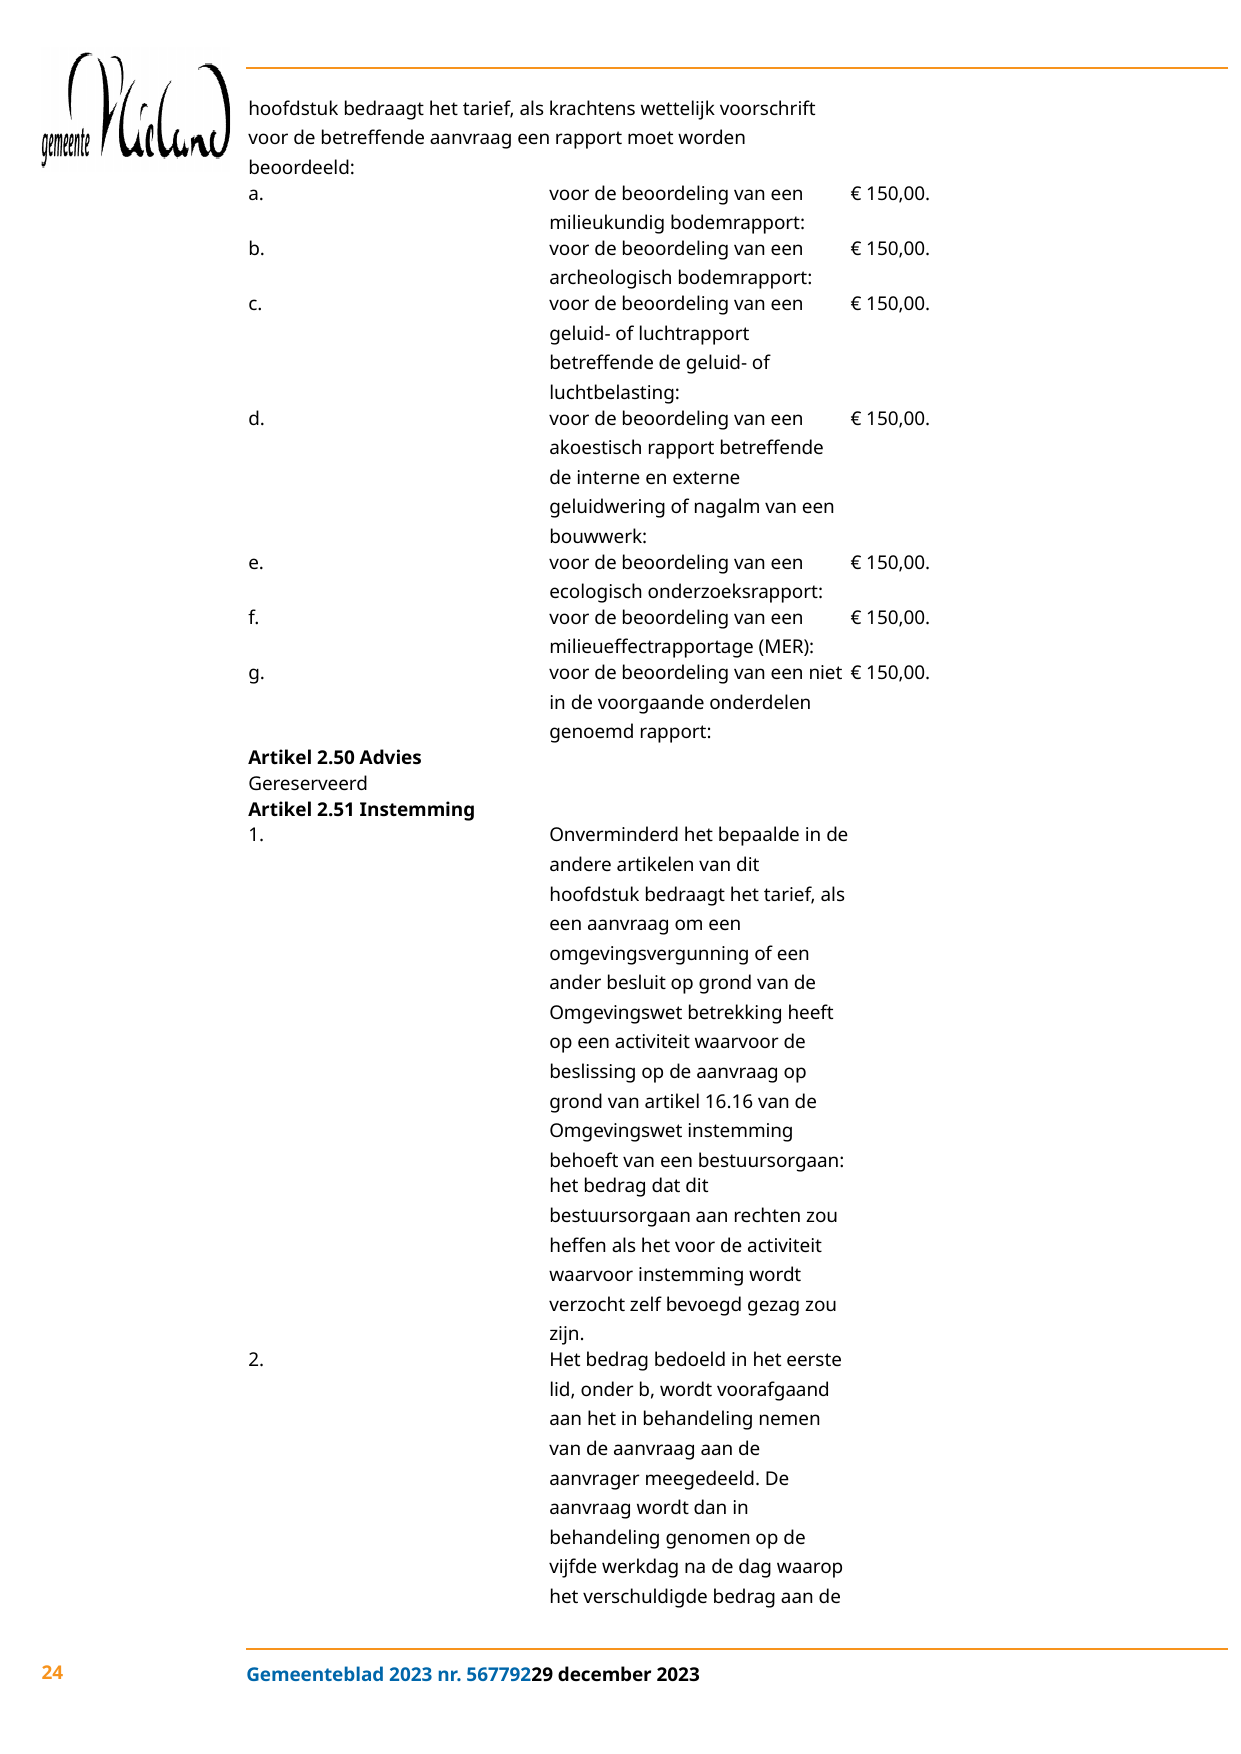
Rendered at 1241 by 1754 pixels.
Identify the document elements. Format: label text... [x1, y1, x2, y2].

table_cell 1. [248, 822, 549, 1173]
table_cell voor de beoordeling van een archeologisch bodemrapport: [549, 235, 850, 290]
table_cell [850, 95, 1152, 180]
table_cell Artikel 2.50 Advies [248, 744, 850, 770]
table_cell € 150,00. [850, 235, 1152, 290]
table_cell [248, 1173, 549, 1346]
table_cell € 150,00. [850, 604, 1152, 659]
table_cell voor de beoordeling van een geluid- of luchtrapport betreffende de geluid- of luchtbelasting: [549, 290, 850, 405]
table_cell hoofdstuk bedraagt het tarief, als krachtens wettelijk voorschrift voor de betreffende aanvraag een rapport moet worden beoordeeld: [248, 95, 850, 180]
table_cell Het bedrag bedoeld in het eerste lid, onder b, wordt voorafgaand aan het in behandeling nemen van de aanvraag aan de aanvrager meegedeeld. De aanvraag wordt dan in behandeling genomen op de vijfde werkdag na de dag waarop het verschuldigde bedrag aan de [549, 1346, 850, 1609]
table_cell Gereserveerd [248, 770, 1152, 796]
table_cell [850, 1346, 1152, 1609]
table_cell [850, 744, 1152, 770]
table_cell € 150,00. [850, 660, 1152, 744]
table_cell € 150,00. [850, 290, 1152, 405]
table_cell [850, 796, 1152, 822]
table_cell e. [248, 549, 549, 604]
picture [41, 47, 231, 172]
table_cell [850, 822, 1152, 1173]
table_cell [850, 1173, 1152, 1346]
table_cell voor de beoordeling van een niet in de voorgaande onderdelen genoemd rapport: [549, 660, 850, 744]
table_cell b. [248, 235, 549, 290]
table_cell c. [248, 290, 549, 405]
table_cell voor de beoordeling van een milieueffectrapportage (MER): [549, 604, 850, 659]
table_cell 2. [248, 1346, 549, 1609]
table_cell a. [248, 180, 549, 235]
table_cell het bedrag dat dit bestuursorgaan aan rechten zou heffen als het voor de activiteit waarvoor instemming wordt verzocht zelf bevoegd gezag zou zijn. [549, 1173, 850, 1346]
table_cell voor de beoordeling van een milieukundig bodemrapport: [549, 180, 850, 235]
table_cell € 150,00. [850, 405, 1152, 549]
table_cell € 150,00. [850, 549, 1152, 604]
table_cell f. [248, 604, 549, 659]
table_cell Onverminderd het bepaalde in de andere artikelen van dit hoofdstuk bedraagt het tarief, als een aanvraag om een omgevingsvergunning of een ander besluit op grond van de Omgevingswet betrekking heeft op een activiteit waarvoor de beslissing op de aanvraag op grond van artikel 16.16 van de Omgevingswet instemming behoeft van een bestuursorgaan: [549, 822, 850, 1173]
table_cell voor de beoordeling van een akoestisch rapport betreffende de interne en externe geluidwering of nagalm van een bouwwerk: [549, 405, 850, 549]
table_cell d. [248, 405, 549, 549]
table_cell g. [248, 660, 549, 744]
table_cell Artikel 2.51 Instemming [248, 796, 850, 822]
table_cell voor de beoordeling van een ecologisch onderzoeksrapport: [549, 549, 850, 604]
table_cell € 150,00. [850, 180, 1152, 235]
